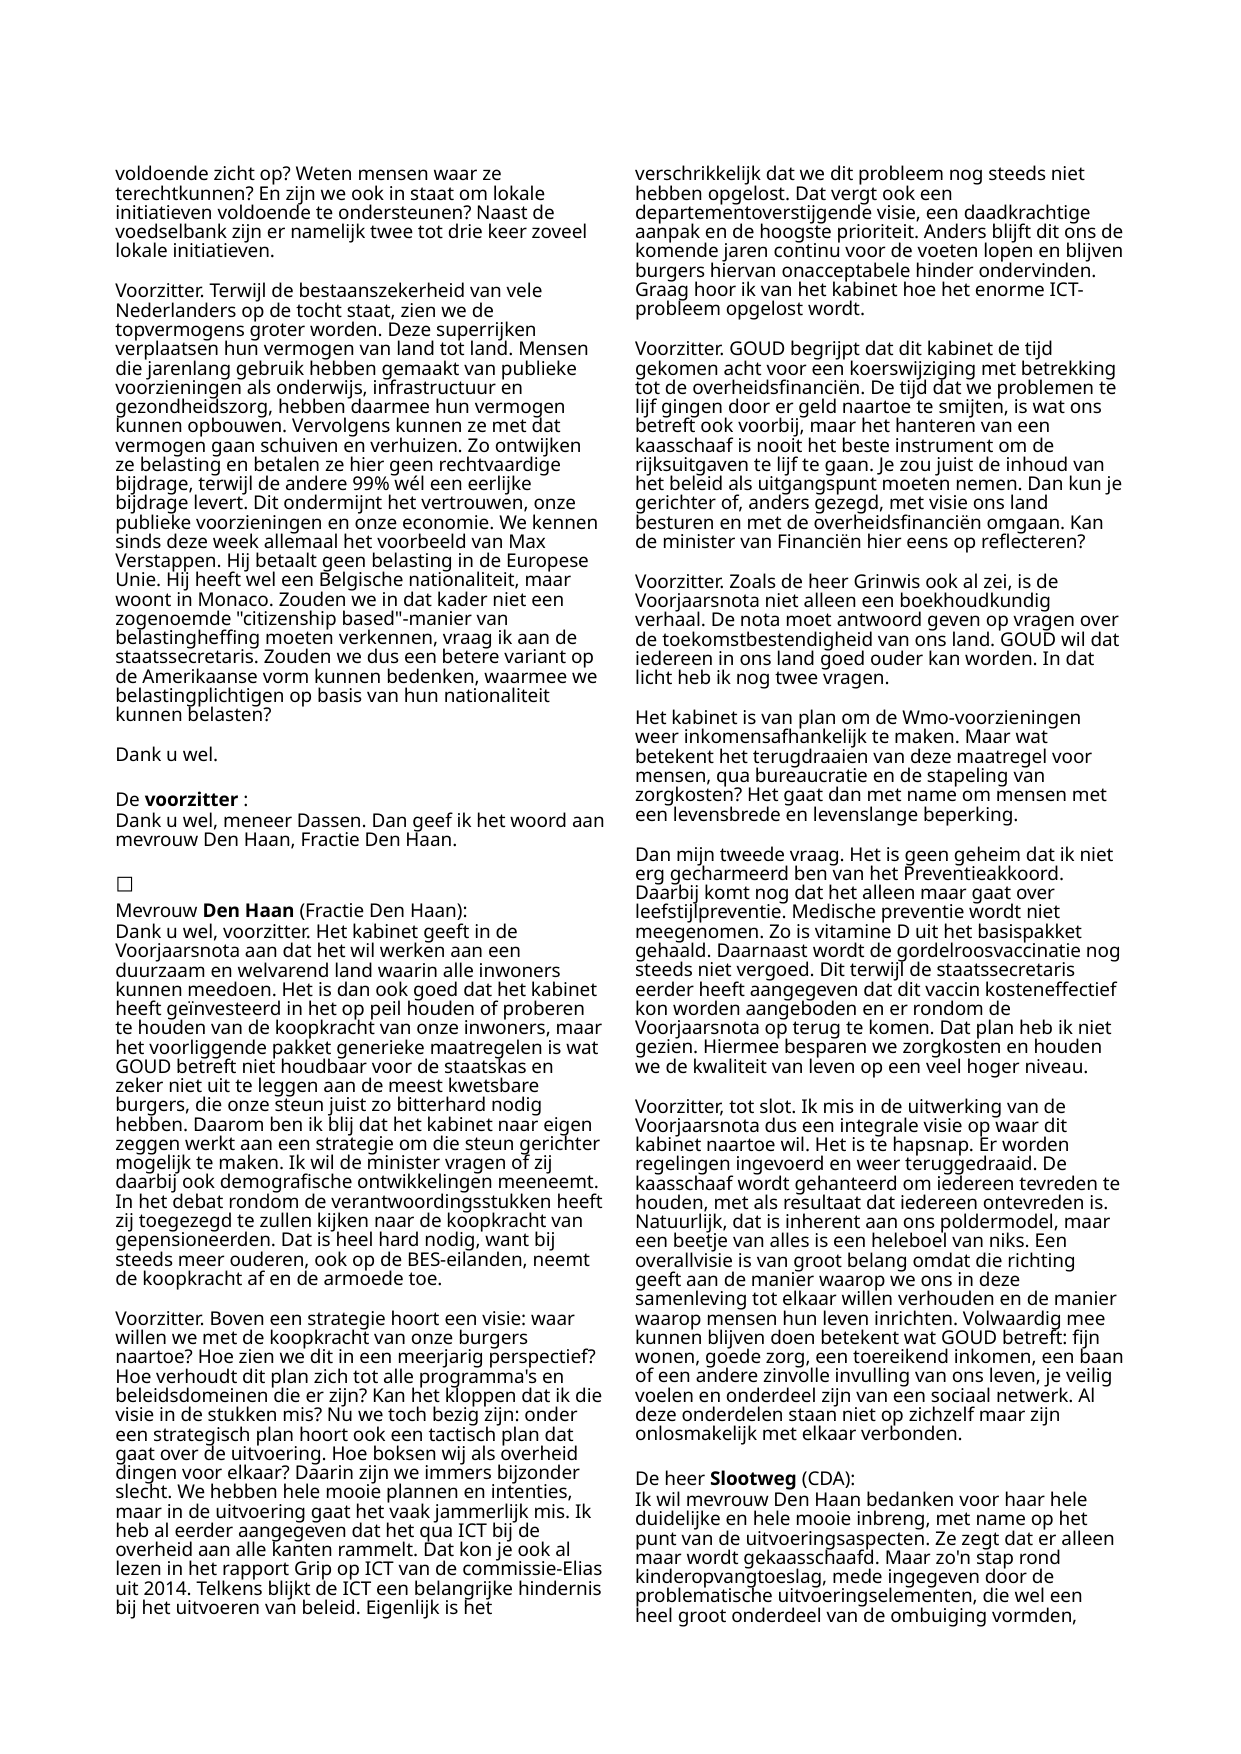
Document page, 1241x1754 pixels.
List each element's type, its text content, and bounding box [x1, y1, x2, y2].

text Voorzitter. Boven een strategie hoort een visie: waar willen we met de koopkracht van onze burgers naartoe? Hoe zien we dit in een meerjarig perspectief? Hoe verhoudt dit plan zich tot alle programma's en beleidsdomeinen die er zijn? Kan het kloppen dat ik die visie in de stukken mis? Nu we toch bezig zijn: onder een strategisch plan hoort ook een tactisch plan dat gaat over de uitvoering. Hoe boksen wij als overheid dingen voor elkaar? Daarin zijn we immers bijzonder slecht. We hebben hele mooie plannen en intenties, maar in de uitvoering gaat het vaak jammerlijk mis. Ik heb al eerder aangegeven dat het qua ICT bij de overheid aan alle kanten rammelt. Dat kon je ook al lezen in het rapport Grip op ICT van de commissie-Elias uit 2014. Telkens blijkt de ICT een belangrijke hindernis bij het uitvoeren van beleid. Eigenlijk is het [115, 1310, 605, 1618]
text De voorzitter : [115, 786, 605, 812]
text verschrikkelijk dat we dit probleem nog steeds niet hebben opgelost. Dat vergt ook een departementoverstijgende visie, een daadkrachtige aanpak en de hoogste prioriteit. Anders blijft dit ons de komende jaren continu voor de voeten lopen en blijven burgers hiervan onacceptabele hinder ondervinden. Graag hoor ik van het kabinet hoe het enorme ICT-probleem opgelost wordt. [635, 165, 1125, 319]
text voldoende zicht op? Weten mensen waar ze terechtkunnen? En zijn we ook in staat om lokale initiatieven voldoende te ondersteunen? Naast de voedselbank zijn er namelijk twee tot drie keer zoveel lokale initiatieven. [115, 165, 605, 262]
text Voorzitter, tot slot. Ik mis in de uitwerking van de Voorjaarsnota dus een integrale visie op waar dit kabinet naartoe wil. Het is te hapsnap. Er worden regelingen ingevoerd en weer teruggedraaid. De kaasschaaf wordt gehanteerd om iedereen tevreden te houden, met als resultaat dat iedereen ontevreden is. Natuurlijk, dat is inherent aan ons poldermodel, maar een beetje van alles is een heleboel van niks. Een overallvisie is van groot belang omdat die richting geeft aan de manier waarop we ons in deze samenleving tot elkaar willen verhouden en de manier waarop mensen hun leven inrichten. Volwaardig mee kunnen blijven doen betekent wat GOUD betreft: fijn wonen, goede zorg, een toereikend inkomen, een baan of een andere zinvolle invulling van ons leven, je veilig voelen en onderdeel zijn van een sociaal netwerk. Al deze onderdelen staan niet op zichzelf maar zijn onlosmakelijk met elkaar verbonden. [635, 1098, 1125, 1444]
text Dank u wel, voorzitter. Het kabinet geeft in de Voorjaarsnota aan dat het wil werken aan een duurzaam en welvarend land waarin alle inwoners kunnen meedoen. Het is dan ook goed dat het kabinet heeft geïnvesteerd in het op peil houden of proberen te houden van de koopkracht van onze inwoners, maar het voorliggende pakket generieke maatregelen is wat GOUD betreft niet houdbaar voor de staatskas en zeker niet uit te leggen aan de meest kwetsbare burgers, die onze steun juist zo bitterhard nodig hebben. Daarom ben ik blij dat het kabinet naar eigen zeggen werkt aan een strategie om die steun gerichter mogelijk te maken. Ik wil de minister vragen of zij daarbij ook demografische ontwikkelingen meeneemt. In het debat rondom de verantwoordingsstukken heeft zij toegezegd te zullen kijken naar de koopkracht van gepensioneerden. Dat is heel hard nodig, want bij steeds meer ouderen, ook op de BES-eilanden, neemt de koopkracht af en de armoede toe. [115, 923, 605, 1289]
text Voorzitter. Terwijl de bestaanszekerheid van vele Nederlanders op de tocht staat, zien we de topvermogens groter worden. Deze superrijken verplaatsen hun vermogen van land tot land. Mensen die jarenlang gebruik hebben gemaakt van publieke voorzieningen als onderwijs, infrastructuur en gezondheidszorg, hebben daarmee hun vermogen kunnen opbouwen. Vervolgens kunnen ze met dat vermogen gaan schuiven en verhuizen. Zo ontwijken ze belasting en betalen ze hier geen rechtvaardige bijdrage, terwijl de andere 99% wél een eerlijke bijdrage levert. Dit ondermijnt het vertrouwen, onze publieke voorzieningen en onze economie. We kennen sinds deze week allemaal het voorbeeld van Max Verstappen. Hij betaalt geen belasting in de Europese Unie. Hij heeft wel een Belgische nationaliteit, maar woont in Monaco. Zouden we in dat kader niet een zogenoemde "citizenship based"-manier van belastingheffing moeten verkennen, vraag ik aan de staatssecretaris. Zouden we dus een betere variant op de Amerikaanse vorm kunnen bedenken, waarmee we belastingplichtigen op basis van hun nationaliteit kunnen belasten? [115, 282, 605, 726]
text De heer Slootweg (CDA): [635, 1465, 1125, 1491]
text Voorzitter. Zoals de heer Grinwis ook al zei, is de Voorjaarsnota niet alleen een boekhoudkundig verhaal. De nota moet antwoord geven op vragen over de toekomstbestendigheid van ons land. GOUD wil dat iedereen in ons land goed ouder kan worden. In dat licht heb ik nog twee vragen. [635, 573, 1125, 688]
text Het kabinet is van plan om de Wmo-voorzieningen weer inkomensafhankelijk te maken. Maar wat betekent het terugdraaien van deze maatregel voor mensen, qua bureaucratie en de stapeling van zorgkosten? Het gaat dan met name om mensen met een levensbrede en levenslange beperking. [635, 709, 1125, 825]
text Mevrouw Den Haan (Fractie Den Haan): [115, 897, 605, 923]
text Dank u wel. [115, 746, 605, 766]
text ⬜ [115, 872, 605, 897]
text Dan mijn tweede vraag. Het is geen geheim dat ik niet erg gecharmeerd ben van het Preventieakkoord. Daarbij komt nog dat het alleen maar gaat over leefstijlpreventie. Medische preventie wordt niet meegenomen. Zo is vitamine D uit het basispakket gehaald. Daarnaast wordt de gordelroosvaccinatie nog steeds niet vergoed. Dit terwijl de staatssecretaris eerder heeft aangegeven dat dit vaccin kosteneffectief kon worden aangeboden en er rondom de Voorjaarsnota op terug te komen. Dat plan heb ik niet gezien. Hiermee besparen we zorgkosten en houden we de kwaliteit van leven op een veel hoger niveau. [635, 846, 1125, 1077]
text Voorzitter. GOUD begrijpt dat dit kabinet de tijd gekomen acht voor een koerswijziging met betrekking tot de overheidsfinanciën. De tijd dat we problemen te lijf gingen door er geld naartoe te smijten, is wat ons betreft ook voorbij, maar het hanteren van een kaasschaaf is nooit het beste instrument om de rijksuitgaven te lijf te gaan. Je zou juist de inhoud van het beleid als uitgangspunt moeten nemen. Dan kun je gerichter of, anders gezegd, met visie ons land besturen en met de overheidsfinanciën omgaan. Kan de minister van Financiën hier eens op reflecteren? [635, 340, 1125, 552]
text Dank u wel, meneer Dassen. Dan geef ik het woord aan mevrouw Den Haan, Fractie Den Haan. [115, 812, 605, 851]
text Ik wil mevrouw Den Haan bedanken voor haar hele duidelijke en hele mooie inbreng, met name op het punt van de uitvoeringsaspecten. Ze zegt dat er alleen maar wordt gekaasschaafd. Maar zo'n stap rond kinderopvangtoeslag, mede ingegeven door de problematische uitvoeringselementen, die wel een heel groot onderdeel van de ombuiging vormden, [635, 1491, 1125, 1626]
